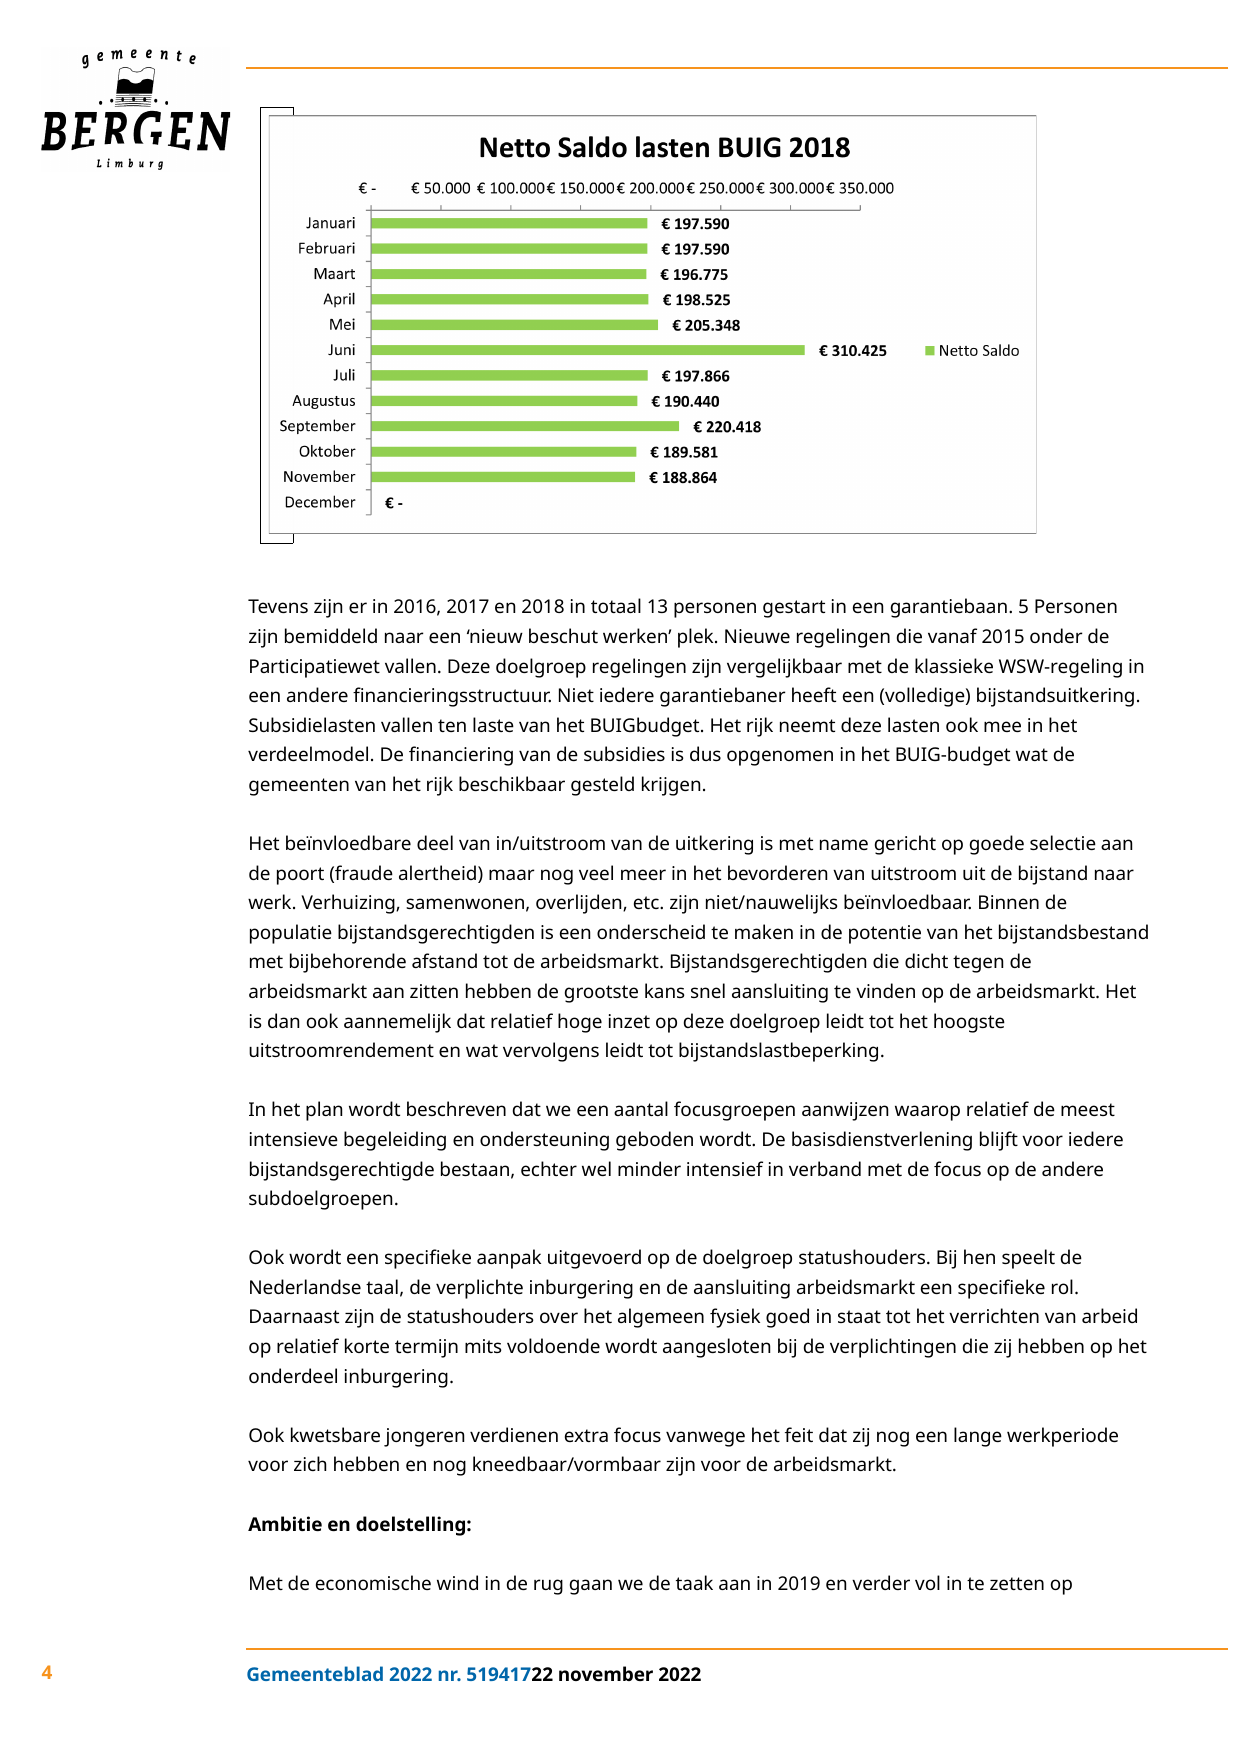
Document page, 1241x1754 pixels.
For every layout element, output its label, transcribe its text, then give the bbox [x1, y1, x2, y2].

text Het beïnvloedbare deel van in/uitstroom van de uitkering is met name gericht op goede selectie aan de poort (fraude alertheid) maar nog veel meer in het bevorderen van uitstroom uit de bijstand naar werk. Verhuizing, samenwonen, overlijden, etc. zijn niet/nauwelijks beïnvloedbaar. Binnen de populatie bijstandsgerechtigden is een onderscheid te maken in de potentie van het bijstandsbestand met bijbehorende afstand tot de arbeidsmarkt. Bijstandsgerechtigden die dicht tegen de arbeidsmarkt aan zitten hebben de grootste kans snel aansluiting te vinden op de arbeidsmarkt. Het is dan ook aannemelijk dat relatief hoge inzet op deze doelgroep leidt tot het hoogste uitstroomrendement en wat vervolgens leidt tot bijstandslastbeperking. [248, 830, 1152, 1063]
text Tevens zijn er in 2016, 2017 en 2018 in totaal 13 personen gestart in een garantiebaan. 5 Personen zijn bemiddeld naar een ‘nieuw beschut werken’ plek. Nieuwe regelingen die vanaf 2015 onder de Participatiewet vallen. Deze doelgroep regelingen zijn vergelijkbaar met de klassieke WSW-regeling in een andere financieringsstructuur. Niet iedere garantiebaner heeft een (volledige) bijstandsuitkering. Subsidielasten vallen ten laste van het BUIGbudget. Het rijk neemt deze lasten ook mee in het verdeelmodel. De financiering van de subsidies is dus opgenomen in het BUIG-budget wat de gemeenten van het rijk beschikbaar gesteld krijgen. [248, 594, 1152, 797]
text Ook wordt een specifieke aanpak uitgevoerd op de doelgroep statushouders. Bij hen speelt de Nederlandse taal, de verplichte inburgering en de aansluiting arbeidsmarkt een specifieke rol. Daarnaast zijn de statushouders over het algemeen fysiek goed in staat tot het verrichten van arbeid op relatief korte termijn mits voldoende wordt aangesloten bij de verplichtingen die zij hebben op het onderdeel inburgering. [248, 1244, 1152, 1388]
picture [268, 115, 1037, 534]
text Met de economische wind in de rug gaan we de taak aan in 2019 en verder vol in te zetten op [248, 1570, 1152, 1596]
text Ook kwetsbare jongeren verdienen extra focus vanwege het feit dat zij nog een lange werkperiode voor zich hebben en nog kneedbaar/vormbaar zijn voor de arbeidsmarkt. [248, 1422, 1152, 1477]
text Ambitie en doelstelling: [248, 1511, 1152, 1536]
text In het plan wordt beschreven dat we een aantal focusgroepen aanwijzen waarop relatief de meest intensieve begeleiding en ondersteuning geboden wordt. De basisdienstverlening blijft voor iedere bijstandsgerechtigde bestaan, echter wel minder intensief in verband met de focus op de andere subdoelgroepen. [248, 1097, 1152, 1211]
picture [41, 47, 231, 172]
